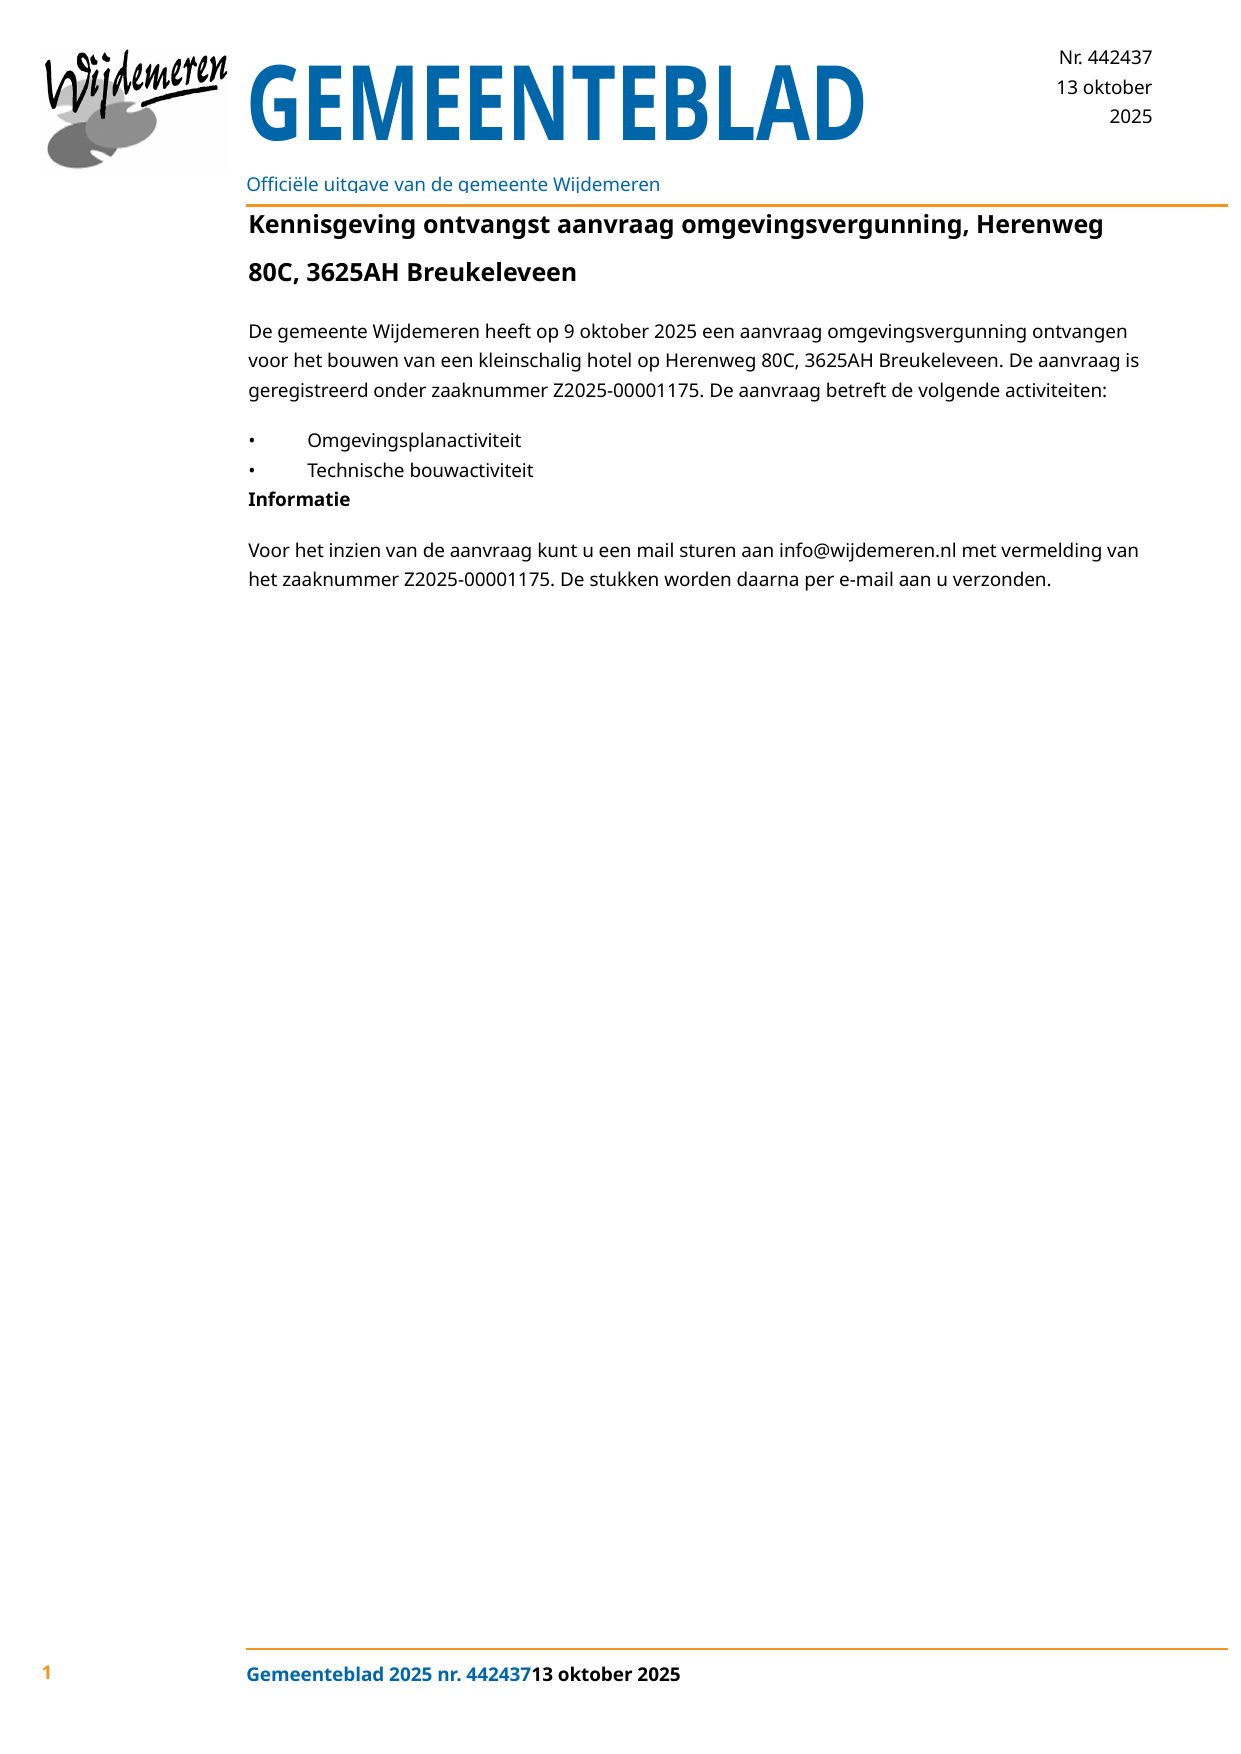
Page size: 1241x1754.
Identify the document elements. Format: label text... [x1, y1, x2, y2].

text Informatie [248, 487, 1152, 512]
list Technische bouwactiviteit [248, 457, 1152, 483]
text Kennisgeving ontvangst aanvraag omgevingsvergunning, Herenweg 80C, 3625AH Breukeleveen [248, 207, 1152, 288]
picture [41, 47, 231, 172]
text Voor het inzien van de aanvraag kunt u een mail sturen aan info@wijdemeren.nl met vermelding van het zaaknummer Z2025-00001175. De stukken worden daarna per e-mail aan u verzonden. [248, 537, 1152, 592]
text De gemeente Wijdemeren heeft op 9 oktober 2025 een aanvraag omgevingsvergunning ontvangen voor het bouwen van een kleinschalig hotel op Herenweg 80C, 3625AH Breukeleveen. De aanvraag is geregistreerd onder zaaknummer Z2025-00001175. De aanvraag betreft de volgende activiteiten: [248, 318, 1152, 403]
list Omgevingsplanactiviteit [248, 427, 1152, 453]
